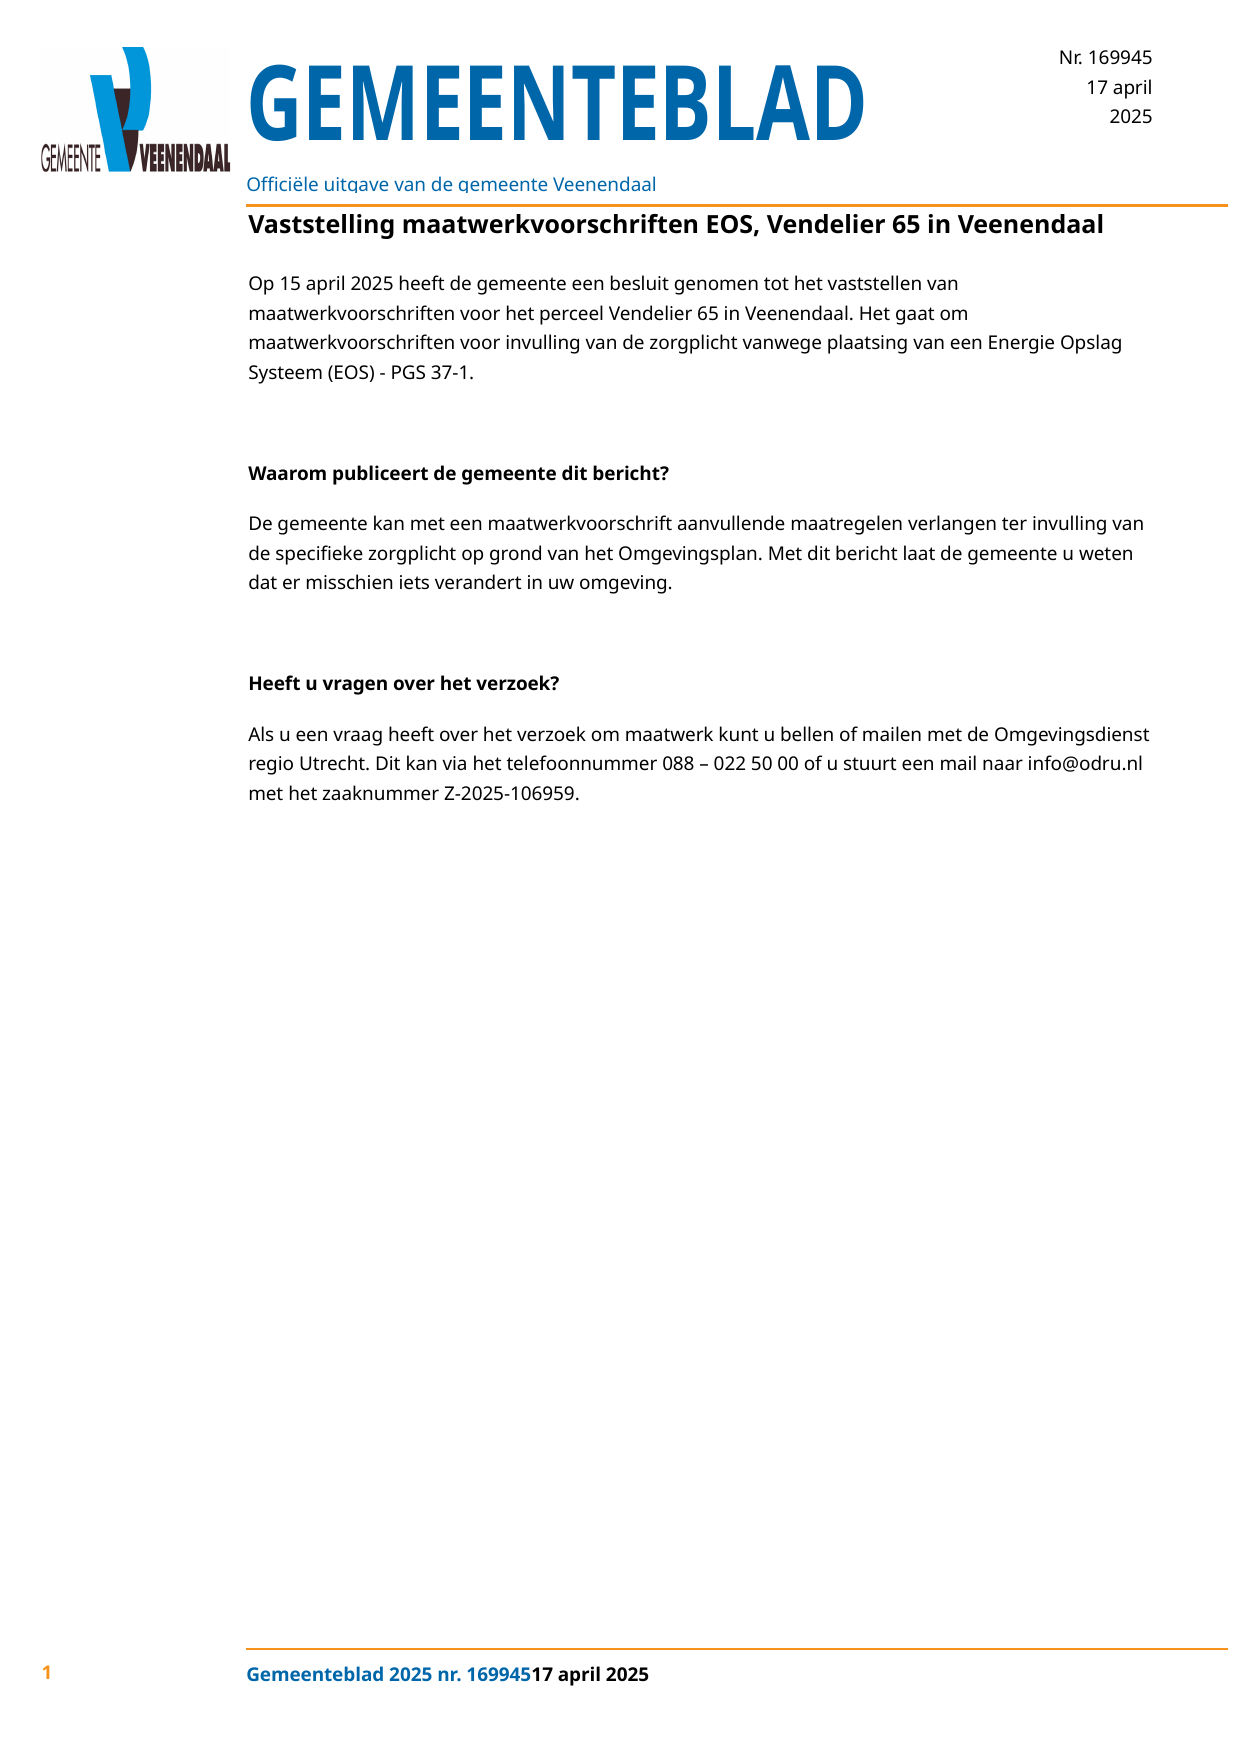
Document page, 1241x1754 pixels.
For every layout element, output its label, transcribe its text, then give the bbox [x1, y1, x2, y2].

text De gemeente kan met een maatwerkvoorschrift aanvullende maatregelen verlangen ter invulling van de specifieke zorgplicht op grond van het Omgevingsplan. Met dit bericht laat de gemeente u weten dat er misschien iets verandert in uw omgeving. [248, 510, 1152, 595]
text Als u een vraag heeft over het verzoek om maatwerk kunt u bellen of mailen met de Omgevingsdienst regio Utrecht. Dit kan via het telefoonnummer 088 – 022 50 00 of u stuurt een mail naar info@odru.nl met het zaaknummer Z-2025-106959. [248, 721, 1152, 806]
text Heeft u vragen over het verzoek? [248, 670, 1152, 696]
text Waarom publiceert de gemeente dit bericht? [248, 460, 1152, 486]
text Vaststelling maatwerkvoorschriften EOS, Vendelier 65 in Veenendaal [248, 207, 1152, 241]
text Op 15 april 2025 heeft de gemeente een besluit genomen tot het vaststellen van maatwerkvoorschriften voor het perceel Vendelier 65 in Veenendaal. Het gaat om maatwerkvoorschriften voor invulling van de zorgplicht vanwege plaatsing van een Energie Opslag Systeem (EOS) - PGS 37-1. [248, 270, 1152, 385]
picture [123, 47, 231, 172]
picture [41, 47, 130, 172]
